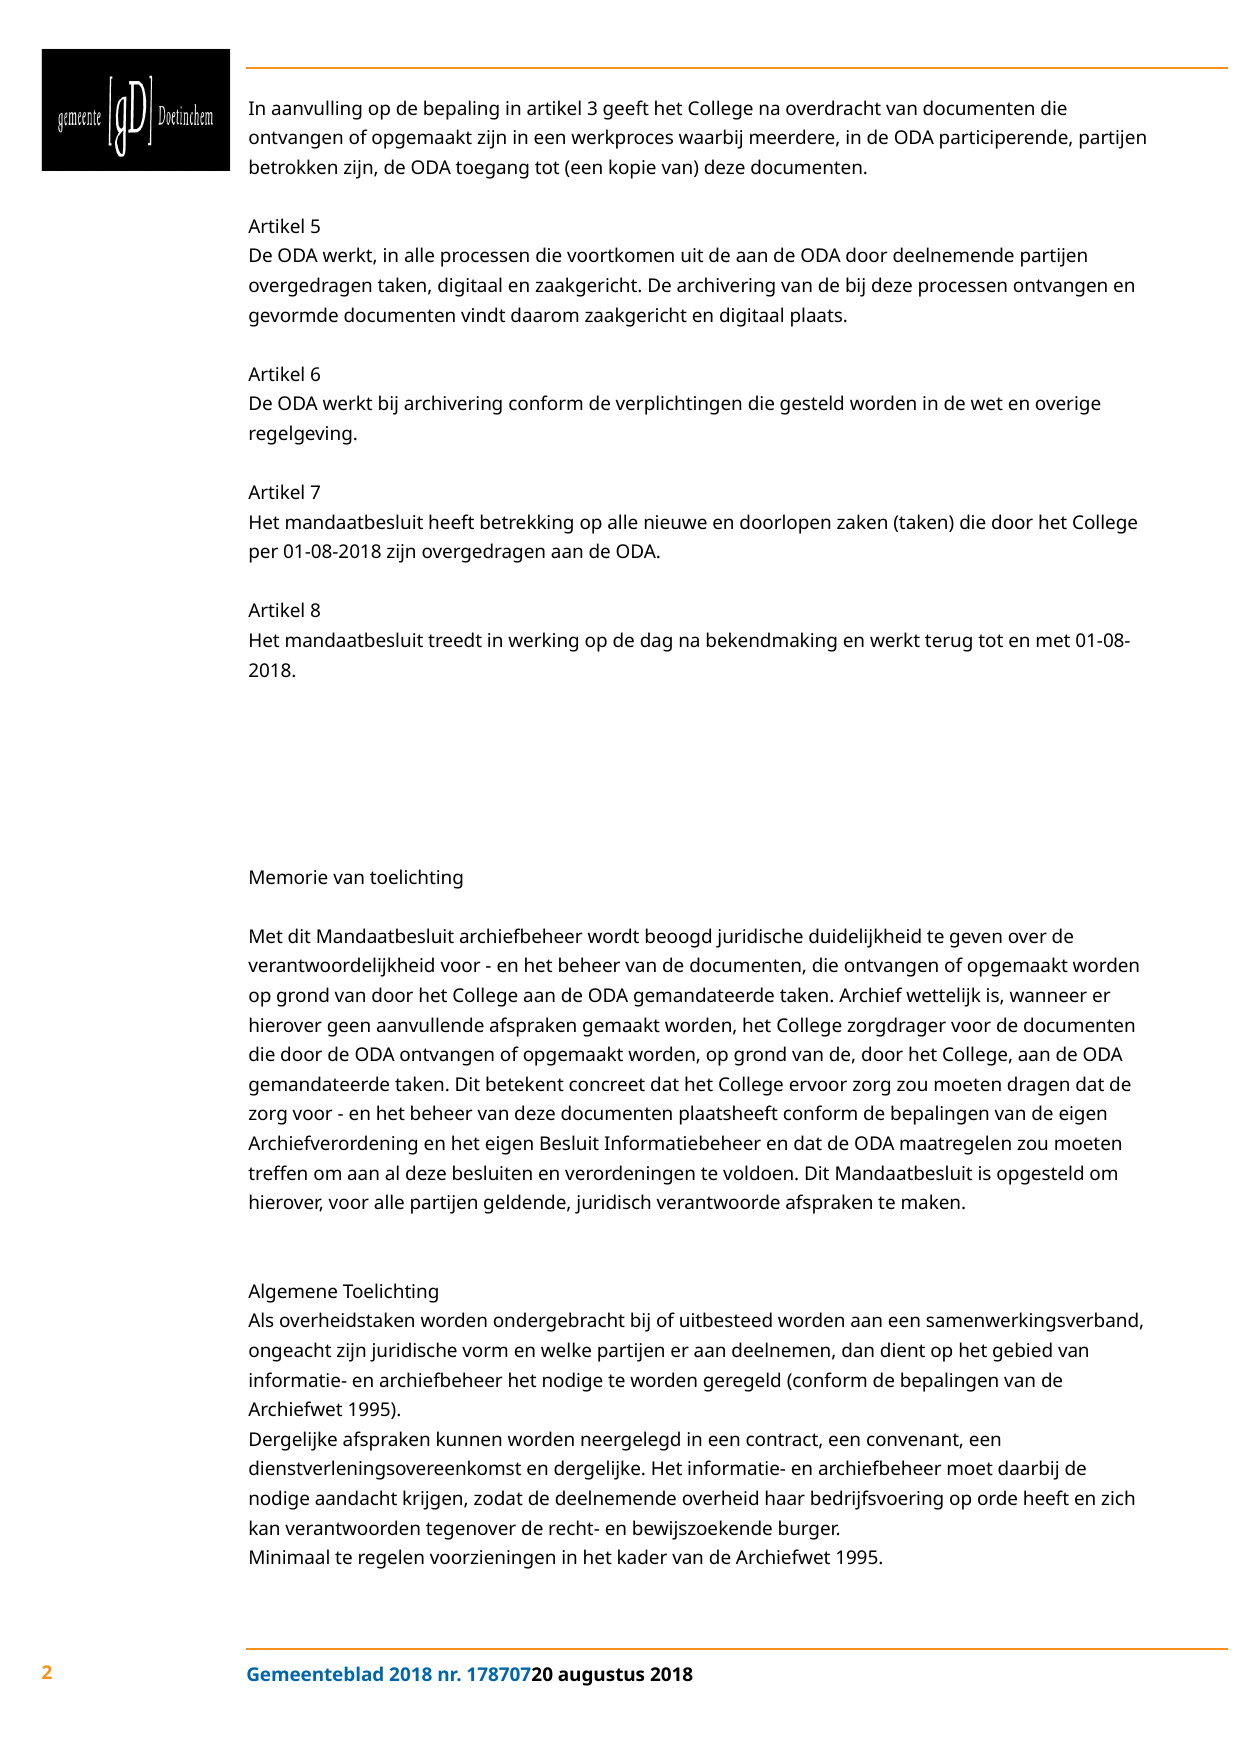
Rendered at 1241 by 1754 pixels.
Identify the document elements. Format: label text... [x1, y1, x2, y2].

text Minimaal te regelen voorzieningen in het kader van de Archiefwet 1995. [248, 1544, 1152, 1570]
text Het mandaatbesluit treedt in werking op de dag na bekendmaking en werkt terug tot en met 01-08-2018. [248, 627, 1152, 683]
text Artikel 5 [248, 213, 1152, 239]
text De ODA werkt bij archivering conform de verplichtingen die gesteld worden in de wet en overige regelgeving. [248, 391, 1152, 446]
text Het mandaatbesluit heeft betrekking op alle nieuwe en doorlopen zaken (taken) die door het College per 01-08-2018 zijn overgedragen aan de ODA. [248, 509, 1152, 564]
text Artikel 7 [248, 479, 1152, 505]
text Memorie van toelichting [248, 864, 1152, 890]
text Algemene Toelichting [248, 1278, 1152, 1304]
text Als overheidstaken worden ondergebracht bij of uitbesteed worden aan een samenwerkingsverband, ongeacht zijn juridische vorm en welke partijen er aan deelnemen, dan dient op het gebied van informatie- en archiefbeheer het nodige te worden geregeld (conform de bepalingen van de Archiefwet 1995). [248, 1308, 1152, 1422]
text In aanvulling op de bepaling in artikel 3 geeft het College na overdracht van documenten die ontvangen of opgemaakt zijn in een werkproces waarbij meerdere, in de ODA participerende, partijen betrokken zijn, de ODA toegang tot (een kopie van) deze documenten. [248, 95, 1152, 180]
picture [41, 47, 231, 172]
text Artikel 8 [248, 598, 1152, 623]
text Artikel 6 [248, 361, 1152, 387]
text Met dit Mandaatbesluit archiefbeheer wordt beoogd juridische duidelijkheid te geven over de verantwoordelijkheid voor - en het beheer van de documenten, die ontvangen of opgemaakt worden op grond van door het College aan de ODA gemandateerde taken. Archief wettelijk is, wanneer er hierover geen aanvullende afspraken gemaakt worden, het College zorgdrager voor de documenten die door de ODA ontvangen of opgemaakt worden, op grond van de, door het College, aan de ODA gemandateerde taken. Dit betekent concreet dat het College ervoor zorg zou moeten dragen dat de zorg voor - en het beheer van deze documenten plaatsheeft conform de bepalingen van de eigen Archiefverordening en het eigen Besluit Informatiebeheer en dat de ODA maatregelen zou moeten treffen om aan al deze besluiten en verordeningen te voldoen. Dit Mandaatbesluit is opgesteld om hierover, voor alle partijen geldende, juridisch verantwoorde afspraken te maken. [248, 923, 1152, 1215]
text De ODA werkt, in alle processen die voortkomen uit de aan de ODA door deelnemende partijen overgedragen taken, digitaal en zaakgericht. De archivering van de bij deze processen ontvangen en gevormde documenten vindt daarom zaakgericht en digitaal plaats. [248, 243, 1152, 328]
text Dergelijke afspraken kunnen worden neergelegd in een contract, een convenant, een dienstverleningsovereenkomst en dergelijke. Het informatie- en archiefbeheer moet daarbij de nodige aandacht krijgen, zodat de deelnemende overheid haar bedrijfsvoering op orde heeft en zich kan verantwoorden tegenover de recht- en bewijszoekende burger. [248, 1426, 1152, 1541]
